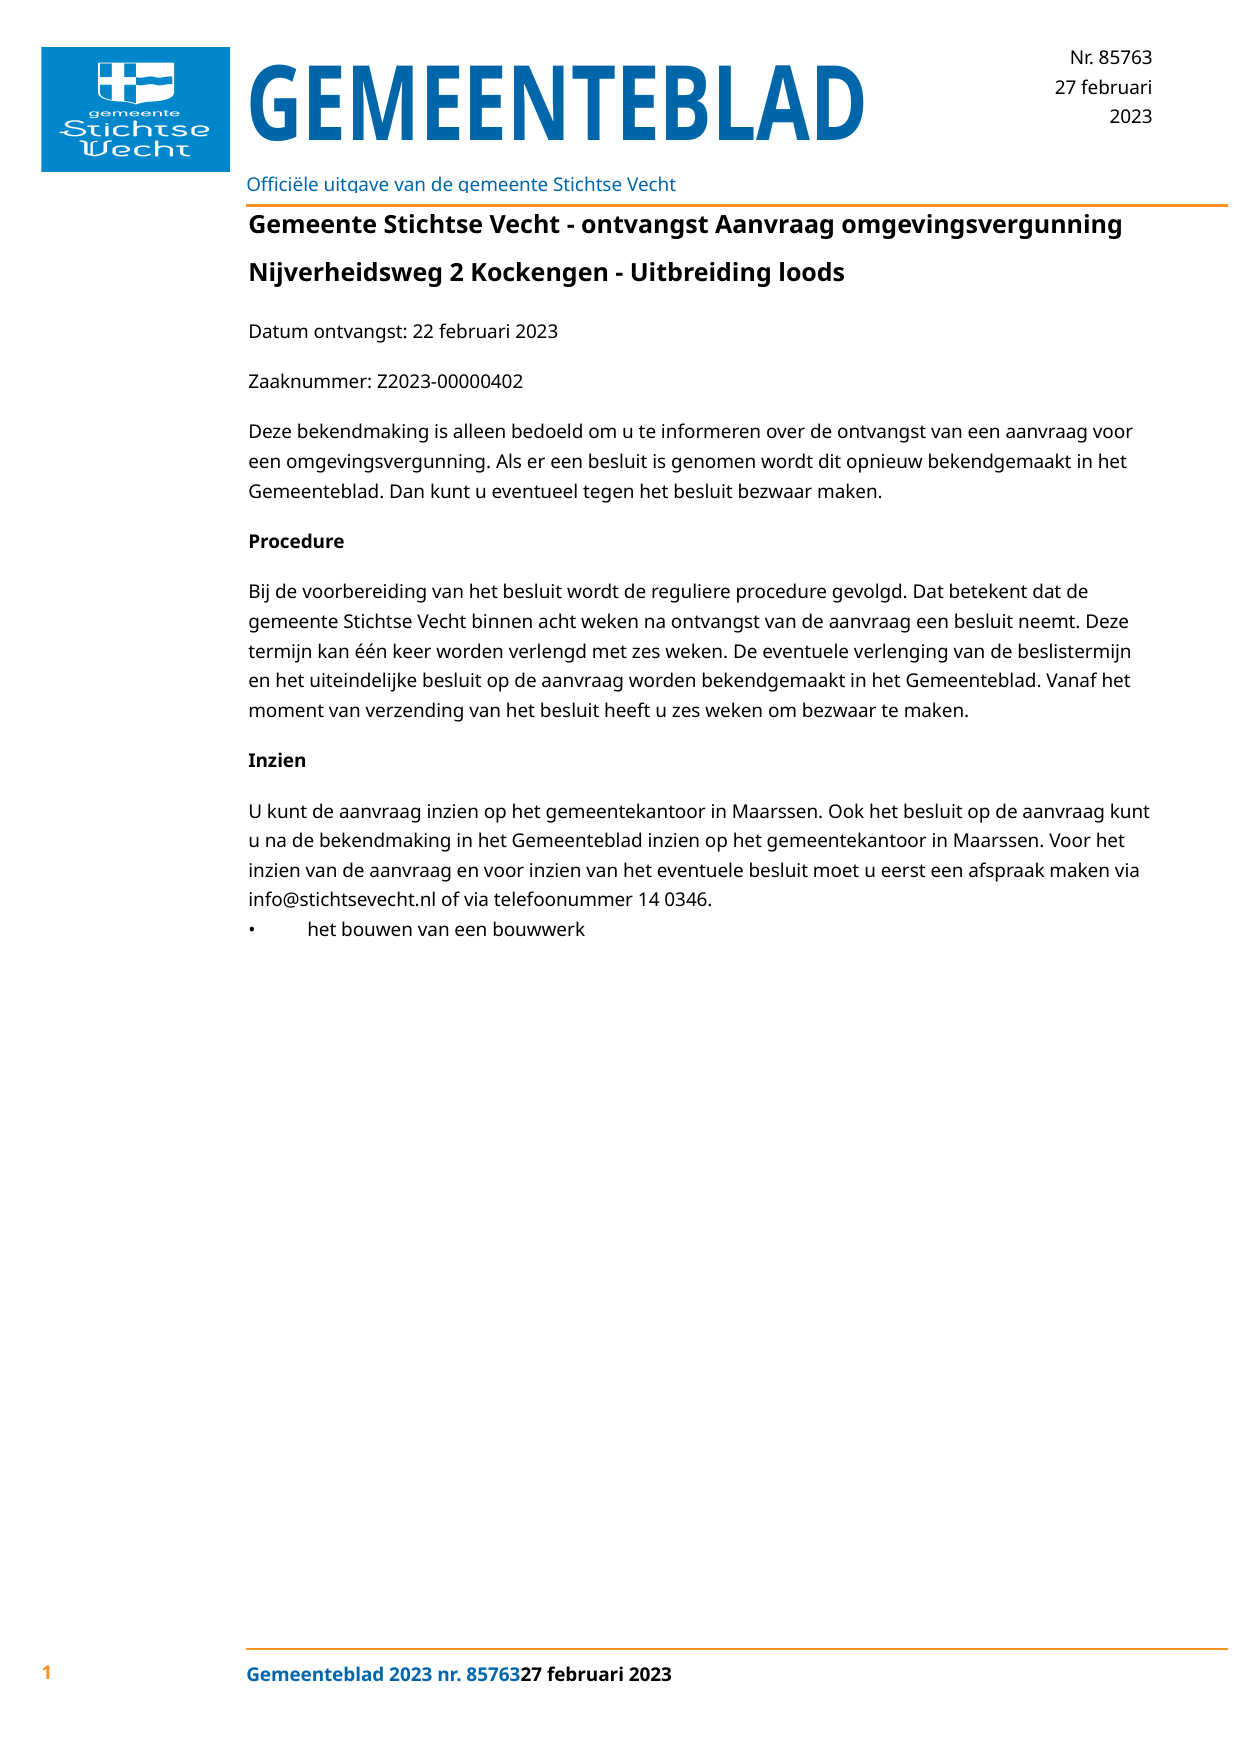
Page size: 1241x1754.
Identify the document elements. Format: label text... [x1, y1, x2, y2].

list het bouwen van een bouwwerk [248, 916, 1152, 942]
text U kunt de aanvraag inzien op het gemeentekantoor in Maarssen. Ook het besluit op de aanvraag kunt u na de bekendmaking in het Gemeenteblad inzien op het gemeentekantoor in Maarssen. Voor het inzien van de aanvraag en voor inzien van het eventuele besluit moet u eerst een afspraak maken via info@stichtsevecht.nl of via telefoonummer 14 0346. [248, 798, 1152, 912]
text Zaaknummer: Z2023-00000402 [248, 368, 1152, 394]
picture [99, 63, 135, 101]
text Procedure [248, 528, 1152, 554]
text Bij de voorbereiding van het besluit wordt de reguliere procedure gevolgd. Dat betekent dat de gemeente Stichtse Vecht binnen acht weken na ontvangst van de aanvraag een besluit neemt. Deze termijn kan één keer worden verlengd met zes weken. De eventuele verlenging van de beslistermijn en het uiteindelijke besluit op de aanvraag worden bekendgemaakt in het Gemeenteblad. Vanaf het moment van verzending van het besluit heeft u zes weken om bezwaar te maken. [248, 579, 1152, 723]
text Inzien [248, 747, 1152, 773]
picture [137, 63, 174, 103]
text Gemeente Stichtse Vecht - ontvangst Aanvraag omgevingsvergunning Nijverheidsweg 2 Kockengen - Uitbreiding loods [248, 207, 1152, 288]
text Datum ontvangst: 22 februari 2023 [248, 318, 1152, 344]
text Deze bekendmaking is alleen bedoeld om u te informeren over de ontvangst van een aanvraag voor een omgevingsvergunning. Als er een besluit is genomen wordt dit opnieuw bekendgemaakt in het Gemeenteblad. Dan kunt u eventueel tegen het besluit bezwaar maken. [248, 419, 1152, 504]
